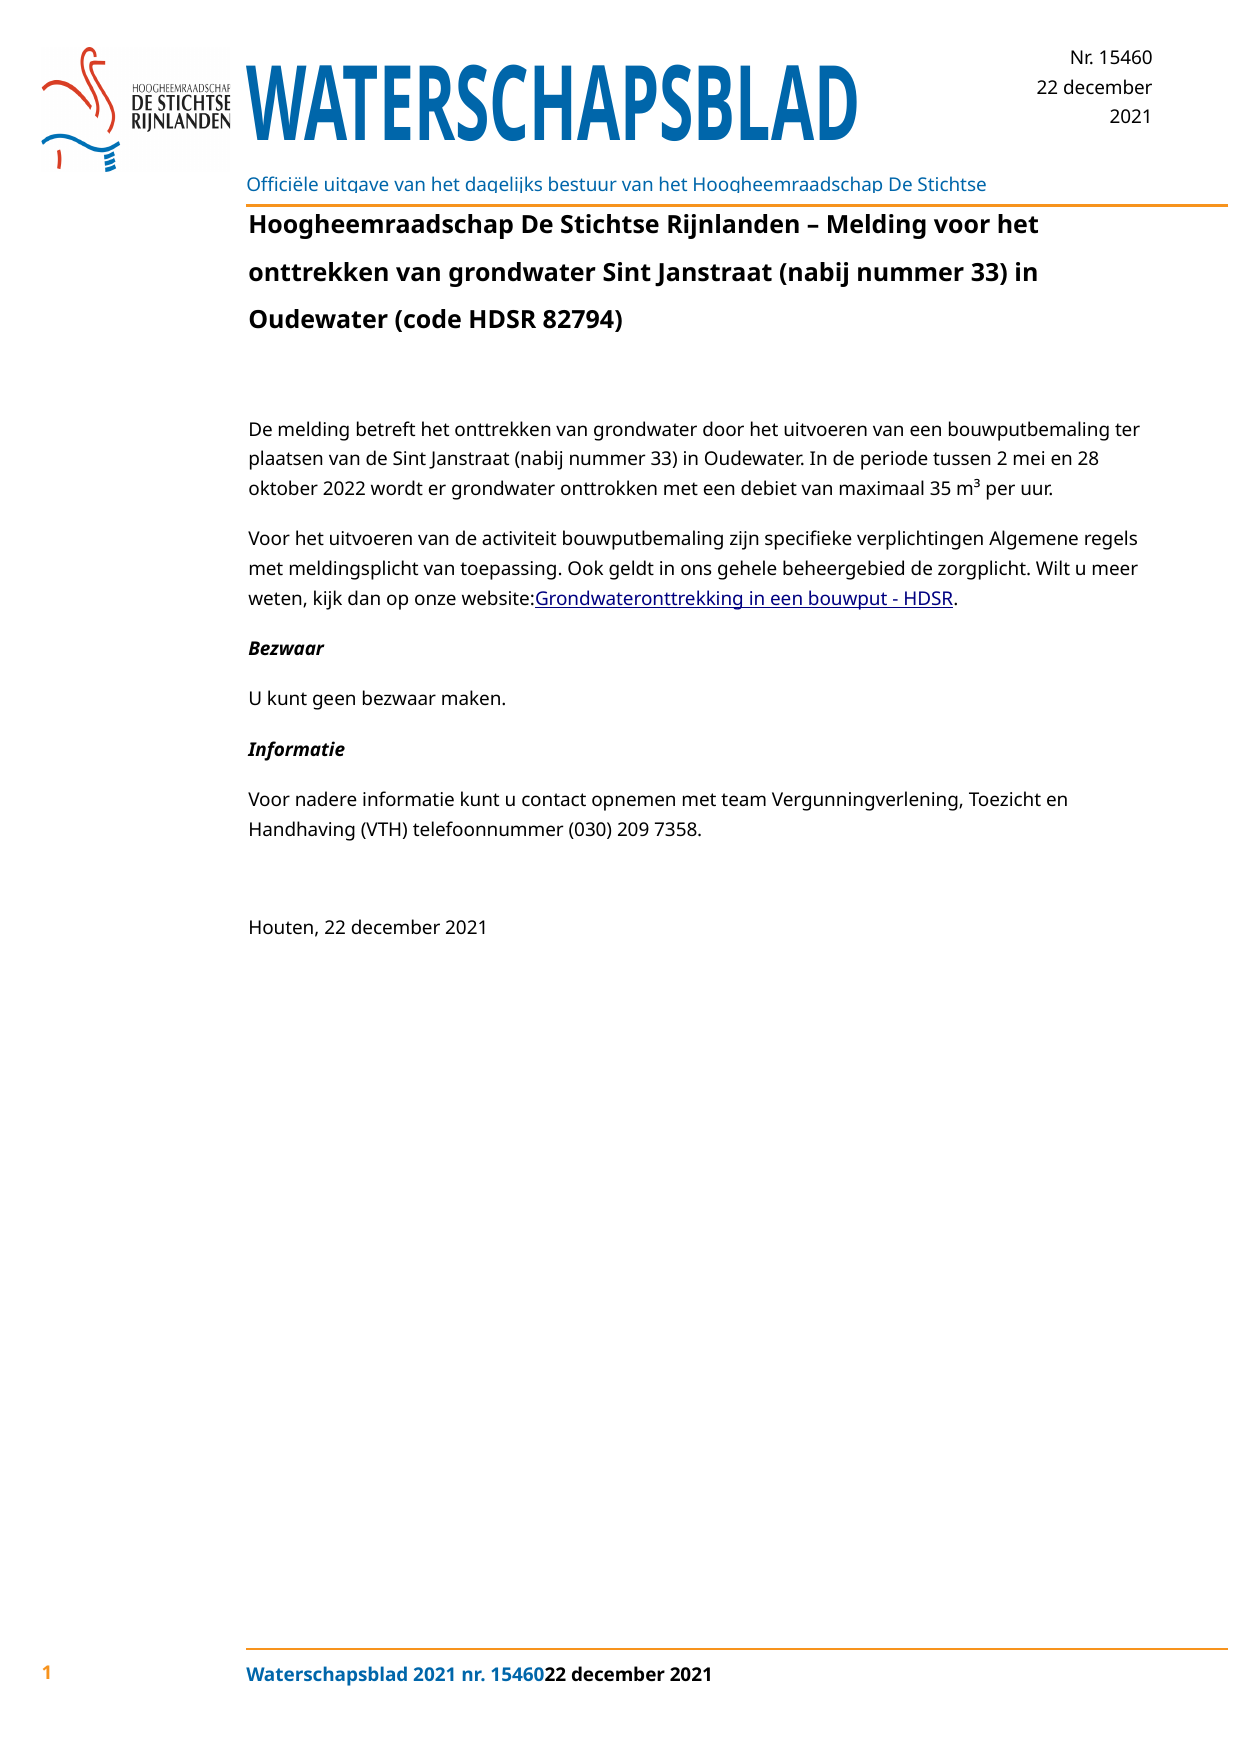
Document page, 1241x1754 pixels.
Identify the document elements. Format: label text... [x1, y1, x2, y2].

text U kunt geen bezwaar maken. [248, 686, 1152, 711]
text Hoogheemraadschap De Stichtse Rijnlanden – Melding voor het onttrekken van grondwater Sint Janstraat (nabij nummer 33) in Oudewater (code HDSR 82794) [248, 207, 1152, 336]
text Bezwaar [248, 635, 1152, 661]
text De melding betreft het onttrekken van grondwater door het uitvoeren van een bouwputbemaling ter plaatsen van de Sint Janstraat (nabij nummer 33) in Oudewater. In de periode tussen 2 mei en 28 oktober 2022 wordt er grondwater onttrokken met een debiet van maximaal 35 m³ per uur. [248, 416, 1152, 501]
text Informatie [248, 736, 1152, 762]
text Voor het uitvoeren van de activiteit bouwputbemaling zijn specifieke verplichtingen Algemene regels met meldingsplicht van toepassing. Ook geldt in ons gehele beheergebied de zorgplicht. Wilt u meer weten, kijk dan op onze website:Grondwateronttrekking in een bouwput - HDSR. [248, 526, 1152, 610]
picture [41, 47, 231, 172]
text Houten, 22 december 2021 [248, 914, 1152, 940]
text Voor nadere informatie kunt u contact opnemen met team Vergunningverlening, Toezicht en Handhaving (VTH) telefoonnummer (030) 209 7358. [248, 786, 1152, 842]
